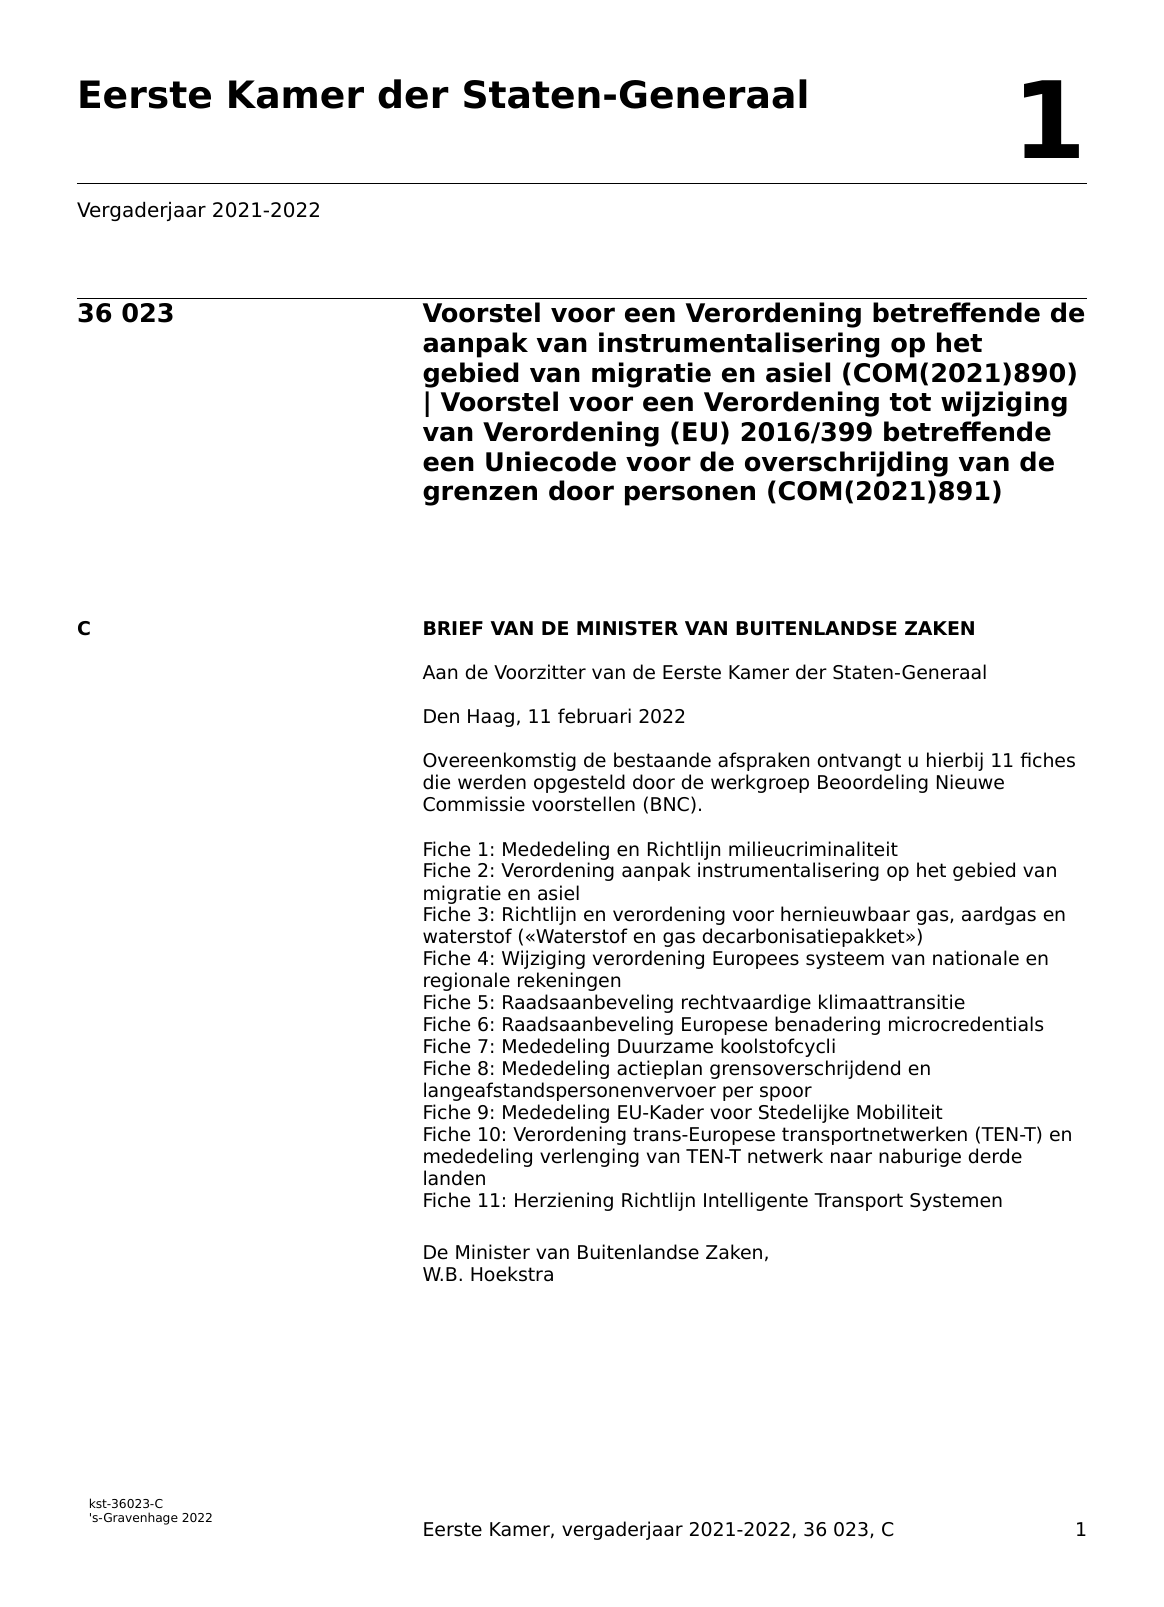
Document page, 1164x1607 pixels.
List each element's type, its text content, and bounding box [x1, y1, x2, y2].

subtitle 36 023 Voorstel voor een Verordening betreffende de aanpak van instrumentalisering op het gebied van migratie en asiel (COM(2021)890) | Voorstel voor een Verordening tot wijziging van Verordening (EU) 2016/399 betreffende een Uniecode voor de overschrijding van de grenzen door personen (COM(2021)891) [77, 299, 1087, 507]
text Fiche 2: Verordening aanpak instrumentalisering op het gebied van migratie en asiel [422, 860, 1087, 904]
text Fiche 4: Wijziging verordening Europees systeem van nationale en regionale rekeningen [422, 948, 1087, 992]
text Aan de Voorzitter van de Eerste Kamer der Staten-Generaal [422, 662, 1087, 684]
text Fiche 10: Verordening trans-Europese transportnetwerken (TEN-T) en mededeling verlenging van TEN-T netwerk naar naburige derde landen [422, 1124, 1087, 1190]
text Fiche 3: Richtlijn en verordening voor hernieuwbaar gas, aardgas en waterstof («Waterstof en gas decarbonisatiepakket») [422, 904, 1087, 948]
text De Minister van Buitenlandse Zaken, W.B. Hoekstra [422, 1242, 1087, 1286]
table_cell Vergaderjaar 2021-2022 [77, 184, 1087, 298]
text Overeenkomstig de bestaande afspraken ontvangt u hierbij 11 fiches die werden opgesteld door de werkgroep Beoordeling Nieuwe Commissie voorstellen (BNC). [422, 750, 1087, 816]
text 's-Gravenhage 2022 [88, 1511, 323, 1525]
text Fiche 6: Raadsaanbeveling Europese benadering microcredentials [422, 1014, 1087, 1036]
text Fiche 1: Mededeling en Richtlijn milieucriminaliteit [422, 838, 1087, 860]
text kst-36023-C [88, 1497, 323, 1511]
table_header 1 [886, 59, 1087, 183]
text Den Haag, 11 februari 2022 [422, 706, 1087, 728]
text Fiche 5: Raadsaanbeveling rechtvaardige klimaattransitie [422, 992, 1087, 1014]
text Fiche 11: Herziening Richtlijn Intelligente Transport Systemen [422, 1190, 1087, 1212]
subtitle C BRIEF VAN DE MINISTER VAN BUITENLANDSE ZAKEN [77, 618, 1087, 640]
text Fiche 9: Mededeling EU-Kader voor Stedelijke Mobiliteit [422, 1102, 1087, 1124]
text Fiche 7: Mededeling Duurzame koolstofcycli [422, 1036, 1087, 1058]
text Fiche 8: Mededeling actieplan grensoverschrijdend en langeafstandspersonenvervoer per spoor [422, 1058, 1087, 1102]
table_header Eerste Kamer der Staten-Generaal [77, 59, 886, 183]
